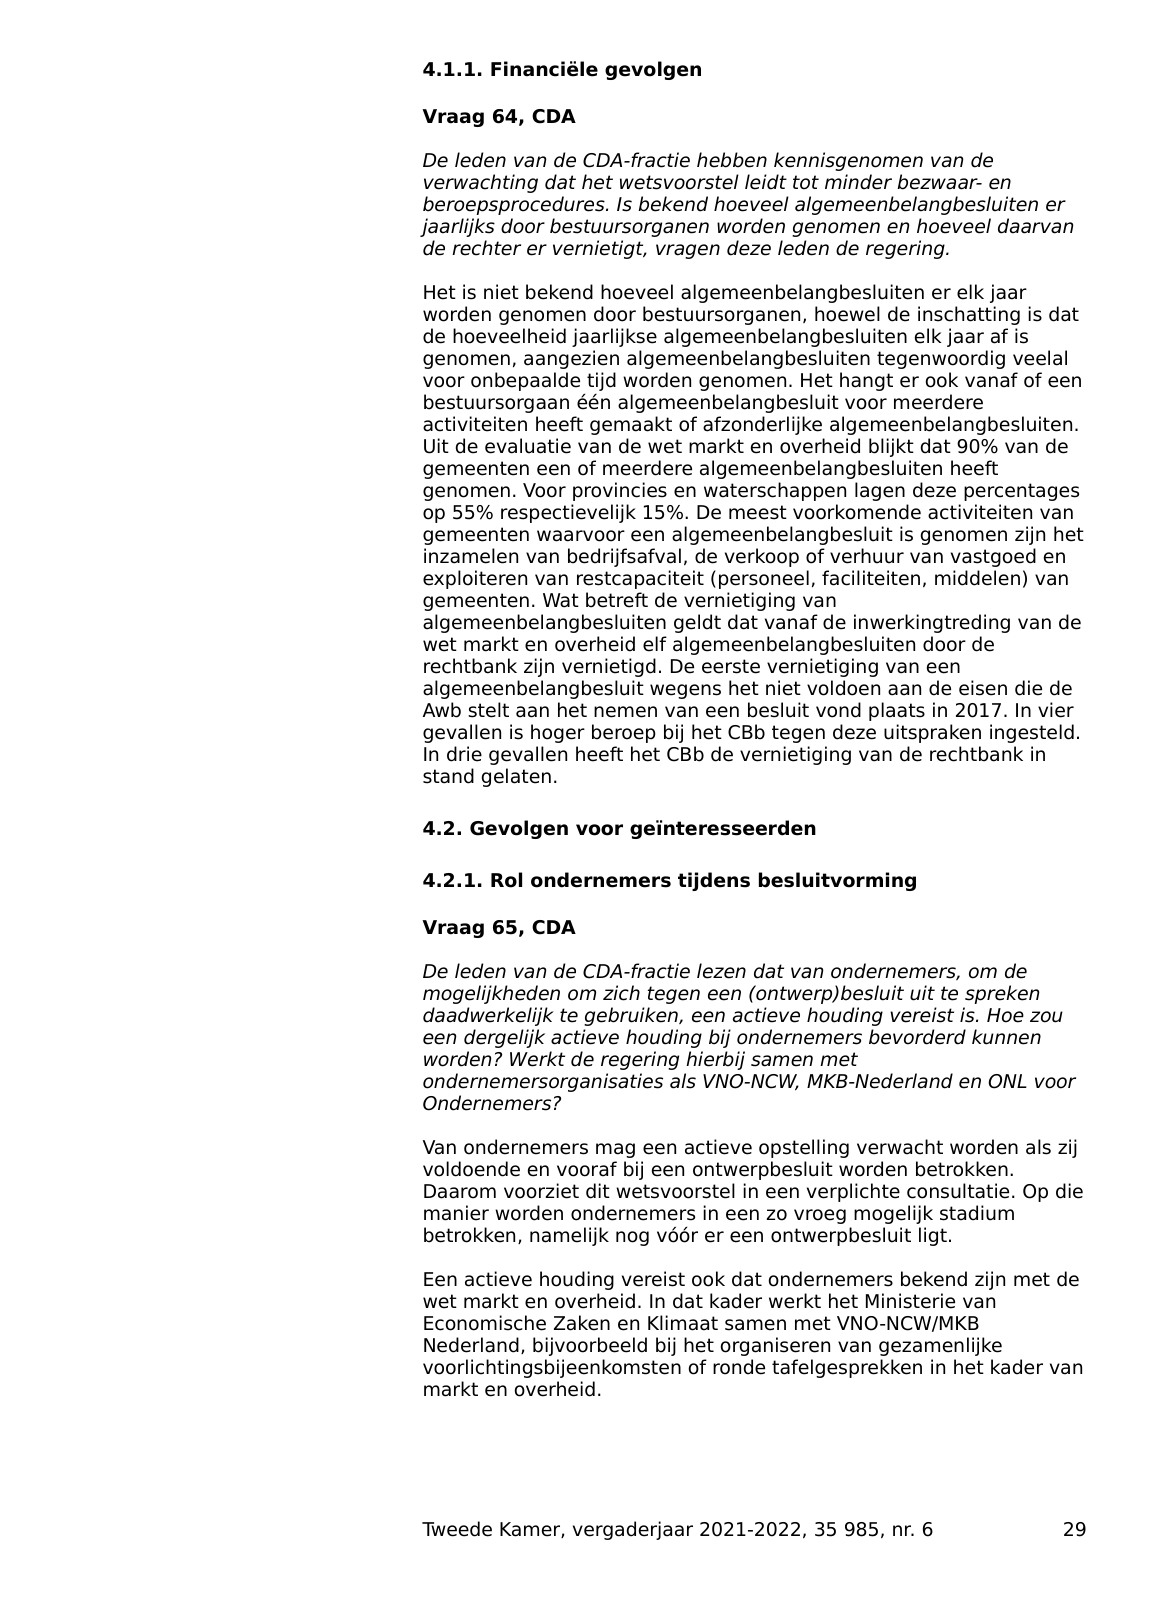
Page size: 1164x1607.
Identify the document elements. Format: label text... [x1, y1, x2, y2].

subtitle 4.2.1. Rol ondernemers tijdens besluitvorming [422, 870, 1087, 892]
text Het is niet bekend hoeveel algemeenbelangbesluiten er elk jaar worden genomen door bestuursorganen, hoewel de inschatting is dat de hoeveelheid jaarlijkse algemeenbelangbesluiten elk jaar af is genomen, aangezien algemeenbelangbesluiten tegenwoordig veelal voor onbepaalde tijd worden genomen. Het hangt er ook vanaf of een bestuursorgaan één algemeenbelangbesluit voor meerdere activiteiten heeft gemaakt of afzonderlijke algemeenbelangbesluiten. Uit de evaluatie van de wet markt en overheid blijkt dat 90% van de gemeenten een of meerdere algemeenbelangbesluiten heeft genomen. Voor provincies en waterschappen lagen deze percentages op 55% respectievelijk 15%. De meest voorkomende activiteiten van gemeenten waarvoor een algemeenbelangbesluit is genomen zijn het inzamelen van bedrijfsafval, de verkoop of verhuur van vastgoed en exploiteren van restcapaciteit (personeel, faciliteiten, middelen) van gemeenten. Wat betreft de vernietiging van algemeenbelangbesluiten geldt dat vanaf de inwerkingtreding van de wet markt en overheid elf algemeenbelangbesluiten door de rechtbank zijn vernietigd. De eerste vernietiging van een algemeenbelangbesluit wegens het niet voldoen aan de eisen die de Awb stelt aan het nemen van een besluit vond plaats in 2017. In vier gevallen is hoger beroep bij het CBb tegen deze uitspraken ingesteld. In drie gevallen heeft het CBb de vernietiging van de rechtbank in stand gelaten. [422, 282, 1087, 788]
text De leden van de CDA-fractie lezen dat van ondernemers, om de mogelijkheden om zich tegen een (ontwerp)besluit uit te spreken daadwerkelijk te gebruiken, een actieve houding vereist is. Hoe zou een dergelijk actieve houding bij ondernemers bevorderd kunnen worden? Werkt de regering hierbij samen met ondernemersorganisaties als VNO-NCW, MKB-Nederland en ONL voor Ondernemers? [422, 961, 1087, 1115]
subtitle Vraag 65, CDA [422, 917, 1087, 939]
text Van ondernemers mag een actieve opstelling verwacht worden als zij voldoende en vooraf bij een ontwerpbesluit worden betrokken. Daarom voorziet dit wetsvoorstel in een verplichte consultatie. Op die manier worden ondernemers in een zo vroeg mogelijk stadium betrokken, namelijk nog vóór er een ontwerpbesluit ligt. [422, 1137, 1087, 1247]
text Een actieve houding vereist ook dat ondernemers bekend zijn met de wet markt en overheid. In dat kader werkt het Ministerie van Economische Zaken en Klimaat samen met VNO-NCW/MKB Nederland, bijvoorbeeld bij het organiseren van gezamenlijke voorlichtingsbijeenkomsten of ronde tafelgesprekken in het kader van markt en overheid. [422, 1269, 1087, 1401]
subtitle Vraag 64, CDA [422, 106, 1087, 128]
subtitle 4.2. Gevolgen voor geïnteresseerden [422, 818, 1087, 840]
subtitle 4.1.1. Financiële gevolgen [422, 59, 1087, 81]
text De leden van de CDA-fractie hebben kennisgenomen van de verwachting dat het wetsvoorstel leidt tot minder bezwaar- en beroepsprocedures. Is bekend hoeveel algemeenbelangbesluiten er jaarlijks door bestuursorganen worden genomen en hoeveel daarvan de rechter er vernietigt, vragen deze leden de regering. [422, 150, 1087, 260]
